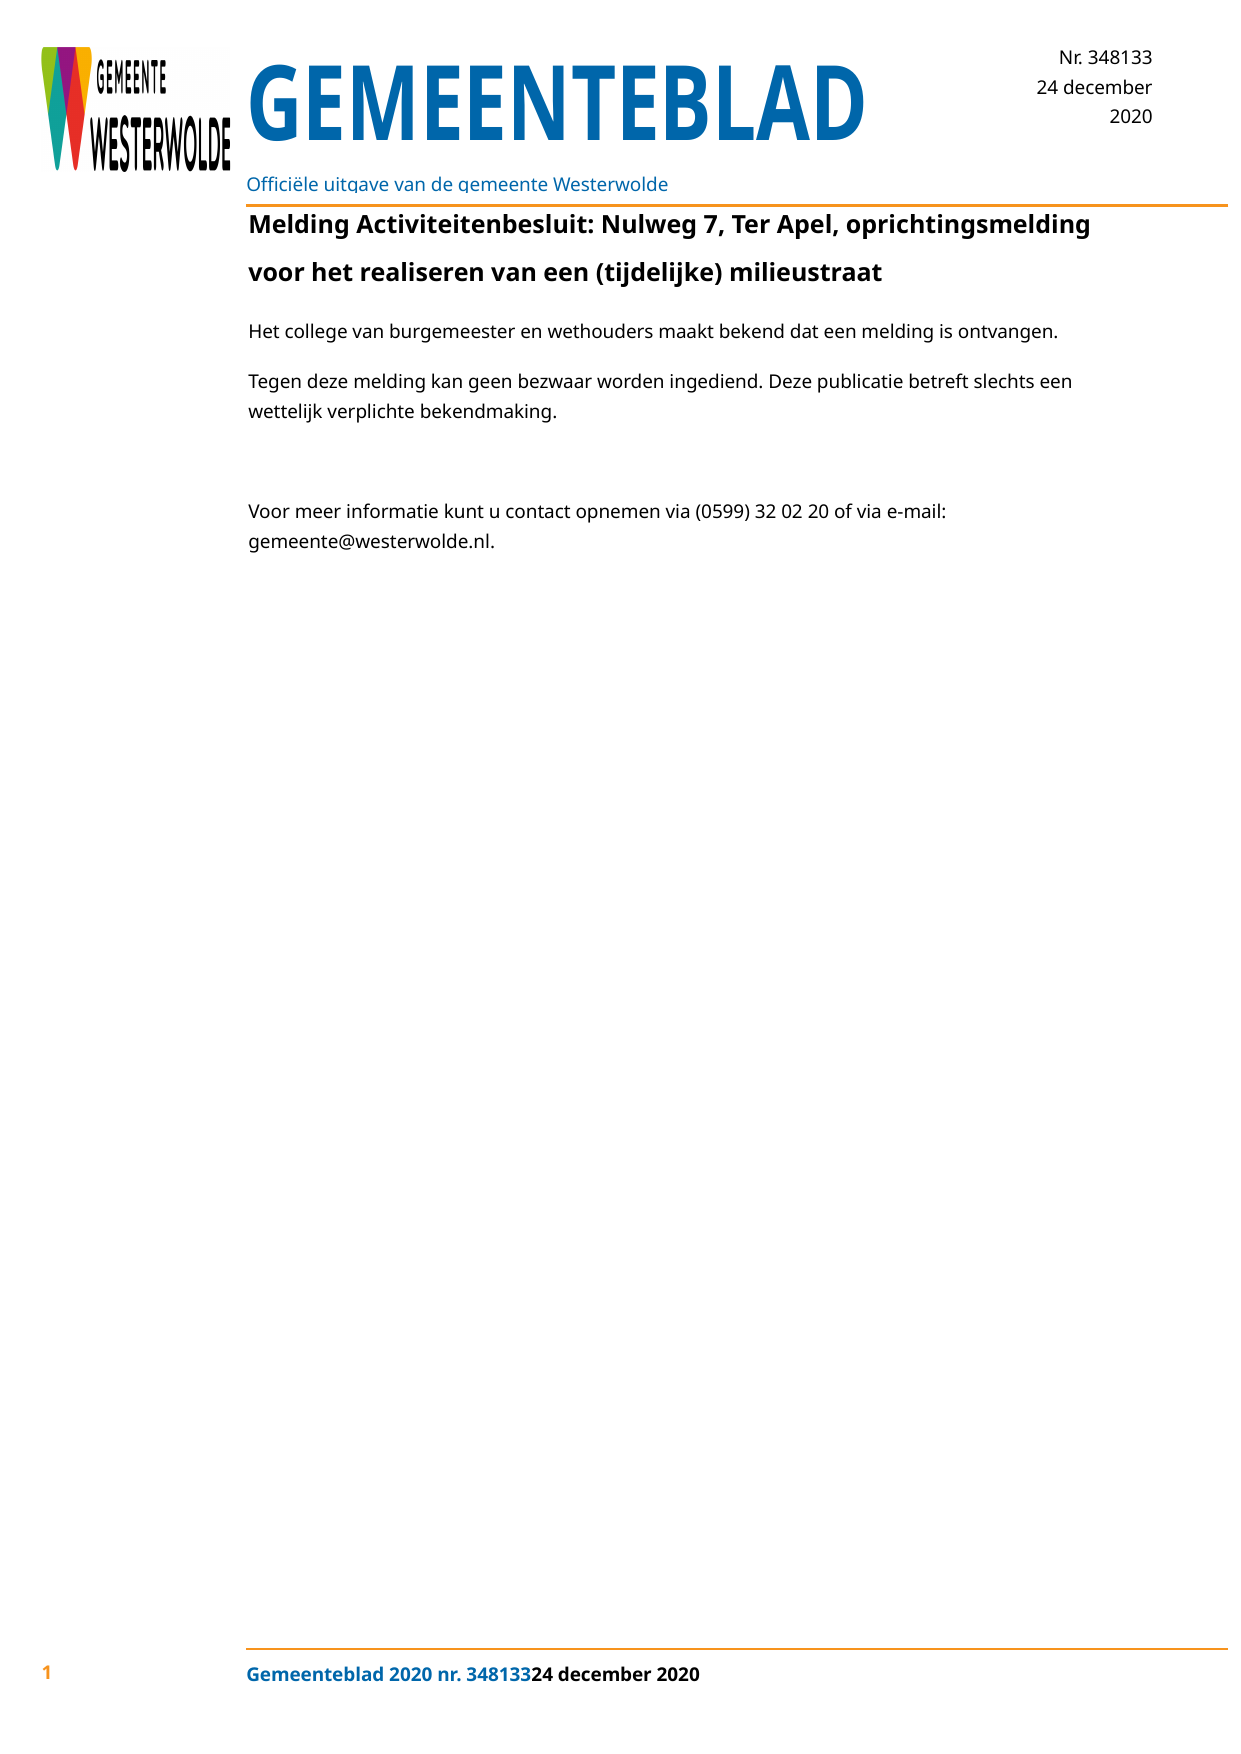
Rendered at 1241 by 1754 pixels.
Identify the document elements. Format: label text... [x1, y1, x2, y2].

picture [41, 47, 231, 172]
text Melding Activiteitenbesluit: Nulweg 7, Ter Apel, oprichtingsmelding voor het realiseren van een (tijdelijke) milieustraat [248, 207, 1152, 288]
text Het college van burgemeester en wethouders maakt bekend dat een melding is ontvangen. [248, 318, 1152, 344]
text Tegen deze melding kan geen bezwaar worden ingediend. Deze publicatie betreft slechts een wettelijk verplichte bekendmaking. [248, 368, 1152, 424]
text Voor meer informatie kunt u contact opnemen via (0599) 32 02 20 of via e-mail: gemeente@westerwolde.nl. [248, 499, 1152, 554]
